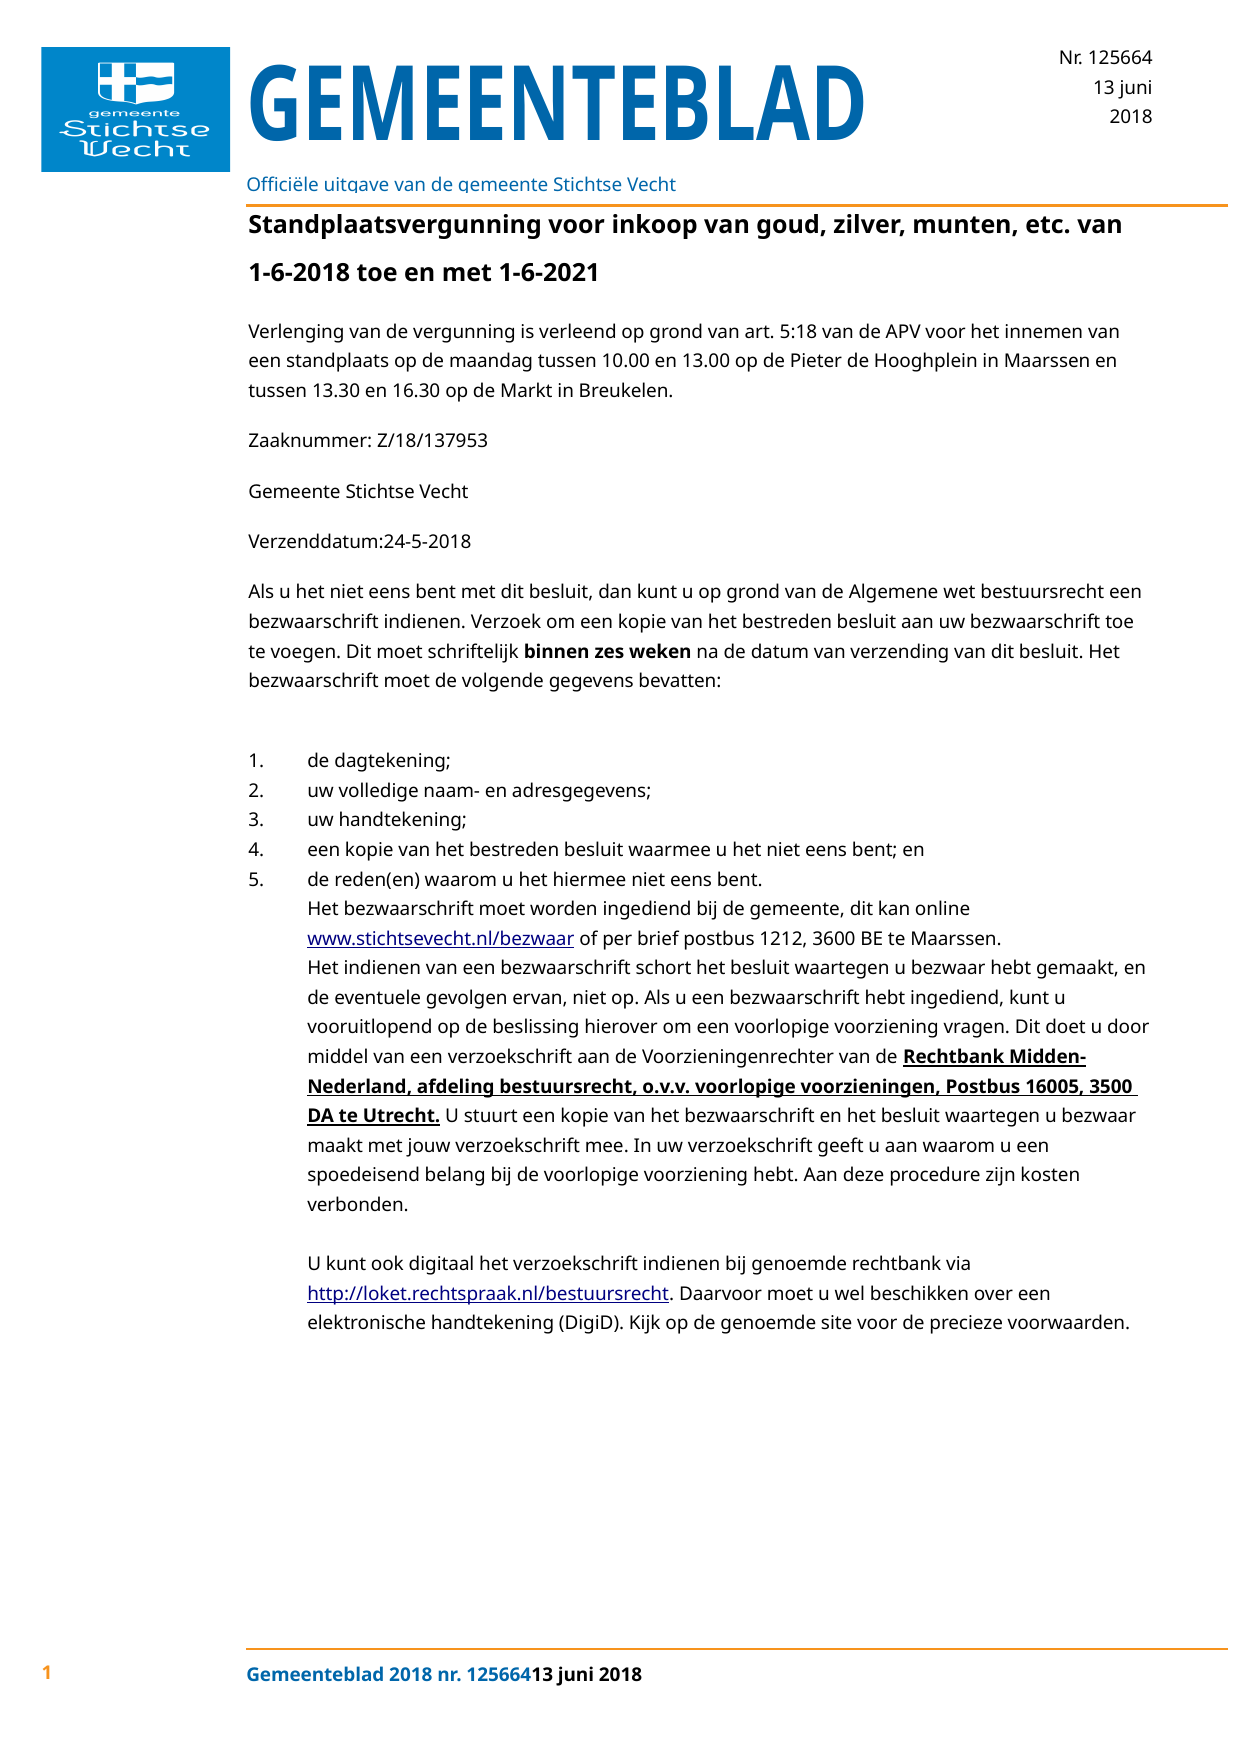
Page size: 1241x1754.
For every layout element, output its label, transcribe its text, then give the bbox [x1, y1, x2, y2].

list Het bezwaarschrift moet worden ingediend bij de gemeente, dit kan online www.stichtsevecht.nl/bezwaar of per brief postbus 1212, 3600 BE te Maarssen. [248, 895, 1152, 951]
list U kunt ook digitaal het verzoekschrift indienen bij genoemde rechtbank via http://loket.rechtspraak.nl/bestuursrecht. Daarvoor moet u wel beschikken over een elektronische handtekening (DigiD). Kijk op de genoemde site voor de precieze voorwaarden. [248, 1250, 1152, 1335]
text Standplaatsvergunning voor inkoop van goud, zilver, munten, etc. van 1-6-2018 toe en met 1-6-2021 [248, 207, 1152, 288]
picture [137, 63, 174, 103]
list de reden(en) waarom u het hiermee niet eens bent. [248, 866, 1152, 892]
list de dagtekening; [248, 747, 1152, 773]
text Gemeente Stichtse Vecht [248, 478, 1152, 504]
text Als u het niet eens bent met dit besluit, dan kunt u op grond van de Algemene wet bestuursrecht een bezwaarschrift indienen. Verzoek om een kopie van het bestreden besluit aan uw bezwaarschrift toe te voegen. Dit moet schriftelijk binnen zes weken na de datum van verzending van dit besluit. Het bezwaarschrift moet de volgende gegevens bevatten: [248, 579, 1152, 693]
text Zaaknummer: Z/18/137953 [248, 427, 1152, 453]
list een kopie van het bestreden besluit waarmee u het niet eens bent; en [248, 836, 1152, 862]
list uw volledige naam- en adresgegevens; [248, 777, 1152, 803]
text Verlenging van de vergunning is verleend op grond van art. 5:18 van de APV voor het innemen van een standplaats op de maandag tussen 10.00 en 13.00 op de Pieter de Hooghplein in Maarssen en tussen 13.30 en 16.30 op de Markt in Breukelen. [248, 318, 1152, 403]
picture [99, 63, 135, 101]
list uw handtekening; [248, 807, 1152, 832]
text Verzenddatum:24-5-2018 [248, 528, 1152, 554]
list Het indienen van een bezwaarschrift schort het besluit waartegen u bezwaar hebt gemaakt, en de eventuele gevolgen ervan, niet op. Als u een bezwaarschrift hebt ingediend, kunt u vooruitlopend op de beslissing hierover om een voorlopige voorziening vragen. Dit doet u door middel van een verzoekschrift aan de Voorzieningenrechter van de Rechtbank Midden-Nederland, afdeling bestuursrecht, o.v.v. voorlopige voorzieningen, Postbus 16005, 3500 DA te Utrecht. U stuurt een kopie van het bezwaarschrift en het besluit waartegen u bezwaar maakt met jouw verzoekschrift mee. In uw verzoekschrift geeft u aan waarom u een spoedeisend belang bij de voorlopige voorziening hebt. Aan deze procedure zijn kosten verbonden. [248, 954, 1152, 1217]
